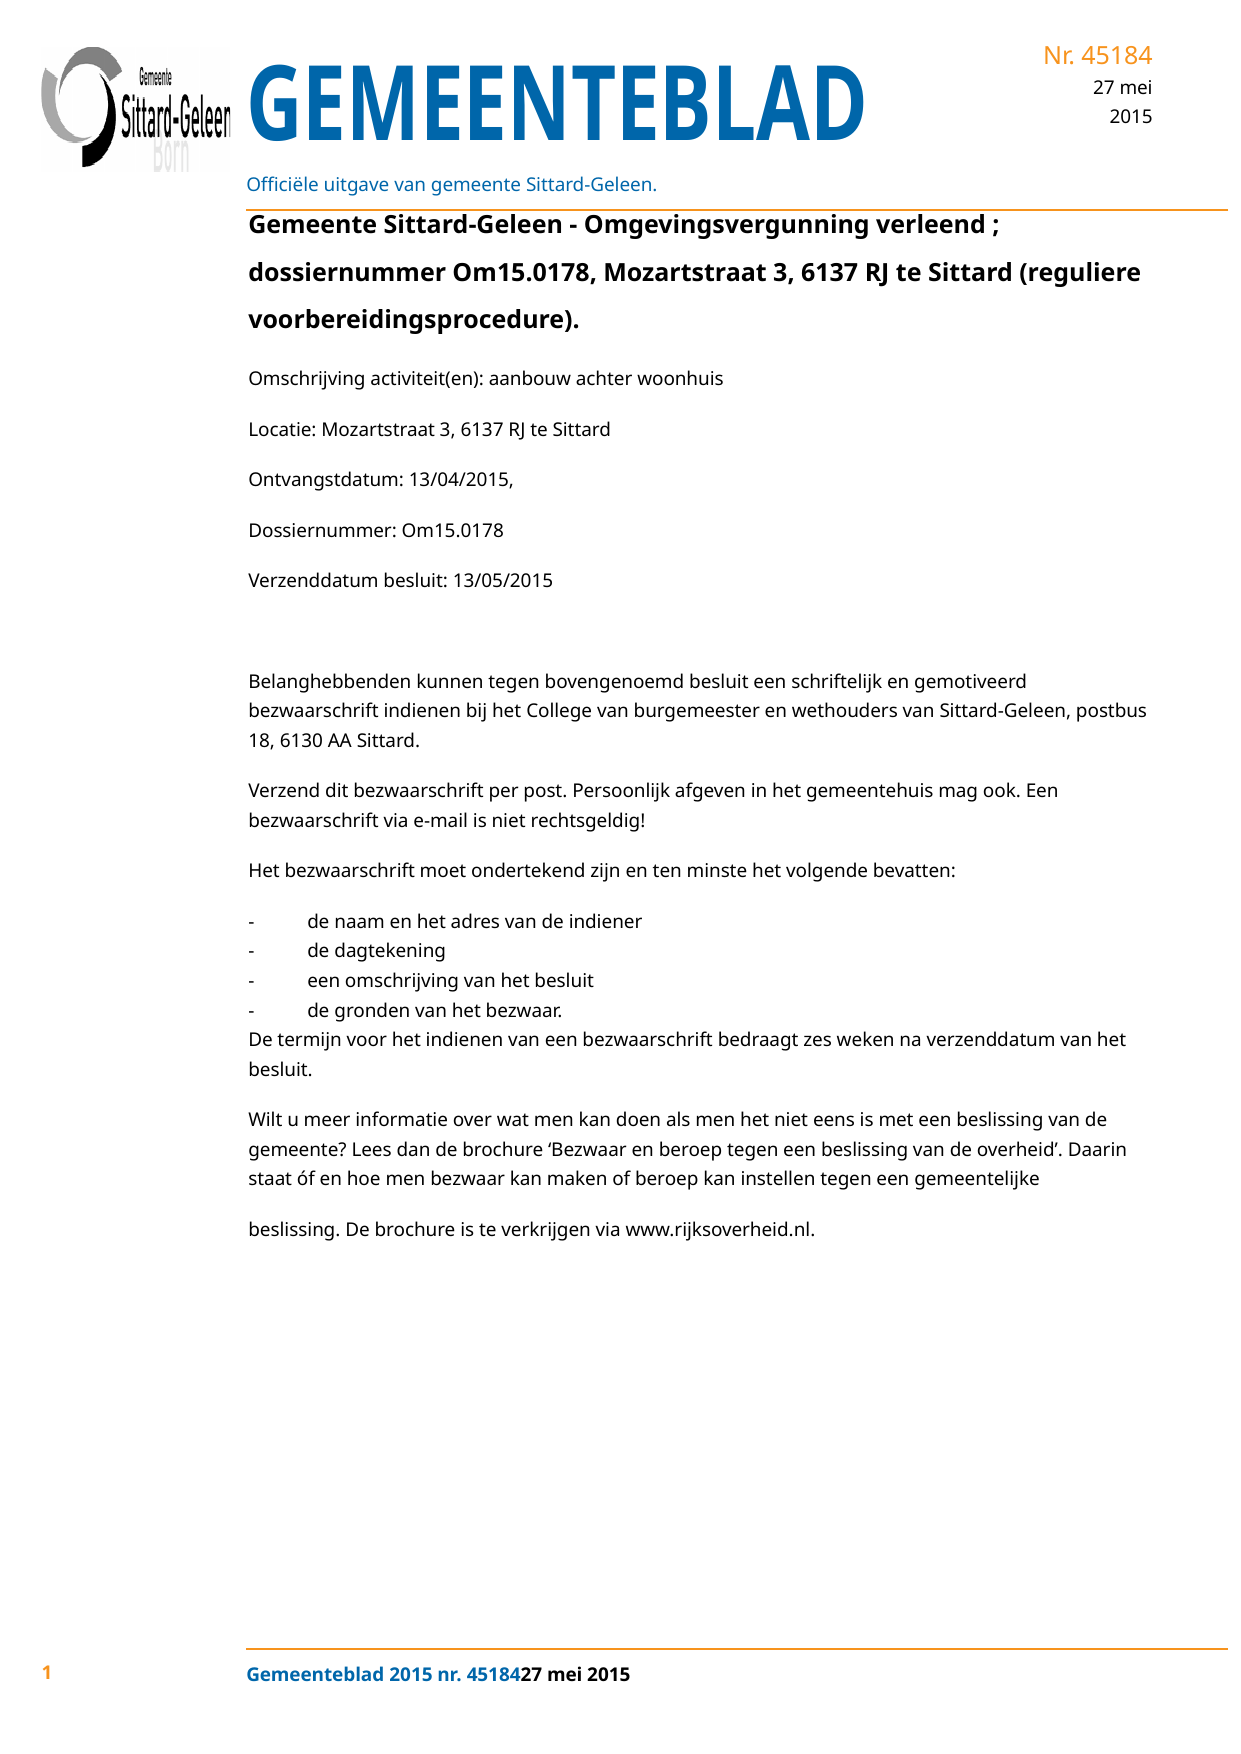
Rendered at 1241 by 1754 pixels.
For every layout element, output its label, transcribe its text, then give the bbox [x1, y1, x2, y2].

text Gemeente Sittard-Geleen - Omgevingsvergunning verleend ; dossiernummer Om15.0178, Mozartstraat 3, 6137 RJ te Sittard (reguliere voorbereidingsprocedure). [248, 211, 1152, 336]
text Belanghebbenden kunnen tegen bovengenoemd besluit een schriftelijk en gemotiveerd bezwaarschrift indienen bij het College van burgemeester en wethouders van Sittard-Geleen, postbus 18, 6130 AA Sittard. [248, 668, 1152, 753]
text Wilt u meer informatie over wat men kan doen als men het niet eens is met een beslissing van de gemeente? Lees dan de brochure ‘Bezwaar en beroep tegen een beslissing van de overheid’. Daarin staat óf en hoe men bezwaar kan maken of beroep kan instellen tegen een gemeentelijke [248, 1106, 1152, 1191]
text Verzenddatum besluit: 13/05/2015 [248, 567, 1152, 593]
picture [41, 47, 231, 172]
text De termijn voor het indienen van een bezwaarschrift bedraagt zes weken na verzenddatum van het besluit. [248, 1026, 1152, 1082]
list de gronden van het bezwaar. [248, 997, 1152, 1022]
text Locatie: Mozartstraat 3, 6137 RJ te Sittard [248, 416, 1152, 442]
text Verzend dit bezwaarschrift per post. Persoonlijk afgeven in het gemeentehuis mag ook. Een bezwaarschrift via e-mail is niet rechtsgeldig! [248, 778, 1152, 833]
list een omschrijving van het besluit [248, 967, 1152, 993]
text Ontvangstdatum: 13/04/2015, [248, 466, 1152, 492]
text Dossiernummer: Om15.0178 [248, 517, 1152, 542]
list de dagtekening [248, 938, 1152, 963]
text Het bezwaarschrift moet ondertekend zijn en ten minste het volgende bevatten: [248, 858, 1152, 883]
list de naam en het adres van de indiener [248, 908, 1152, 934]
text Omschrijving activiteit(en): aanbouw achter woonhuis [248, 366, 1152, 391]
text beslissing. De brochure is te verkrijgen via www.rijksoverheid.nl. [248, 1216, 1152, 1242]
